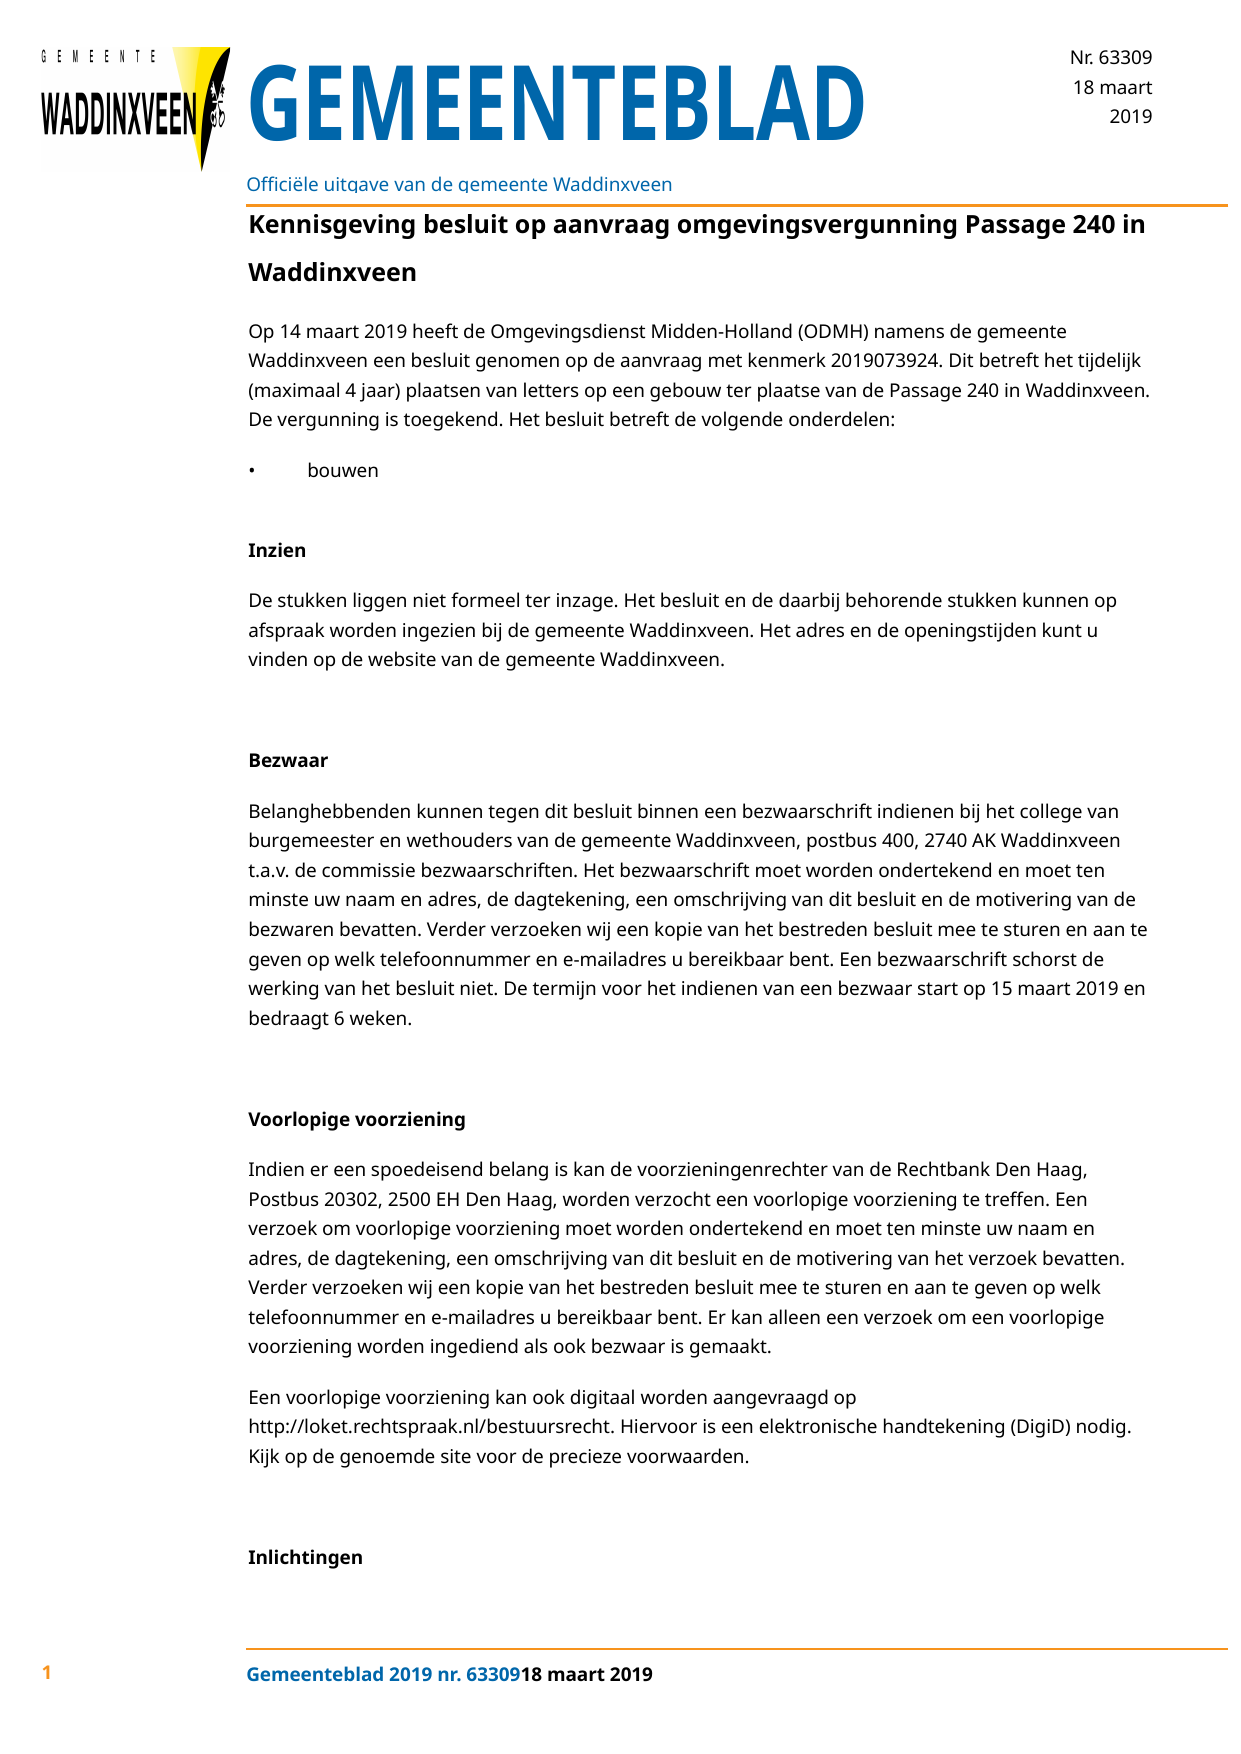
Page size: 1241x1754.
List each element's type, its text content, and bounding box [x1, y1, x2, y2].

list bouwen [248, 457, 1152, 483]
text Indien er een spoedeisend belang is kan de voorzieningenrechter van de Rechtbank Den Haag, Postbus 20302, 2500 EH Den Haag, worden verzocht een voorlopige voorziening te treffen. Een verzoek om voorlopige voorziening moet worden ondertekend en moet ten minste uw naam en adres, de dagtekening, een omschrijving van dit besluit en de motivering van het verzoek bevatten. Verder verzoeken wij een kopie van het bestreden besluit mee te sturen en aan te geven op welk telefoonnummer en e-mailadres u bereikbaar bent. Er kan alleen een verzoek om een voorlopige voorziening worden ingediend als ook bezwaar is gemaakt. [248, 1156, 1152, 1359]
text Een voorlopige voorziening kan ook digitaal worden aangevraagd op http://loket.rechtspraak.nl/bestuursrecht. Hiervoor is een elektronische handtekening (DigiD) nodig. Kijk op de genoemde site voor de precieze voorwaarden. [248, 1384, 1152, 1469]
text Belanghebbenden kunnen tegen dit besluit binnen een bezwaarschrift indienen bij het college van burgemeester en wethouders van de gemeente Waddinxveen, postbus 400, 2740 AK Waddinxveen t.a.v. de commissie bezwaarschriften. Het bezwaarschrift moet worden ondertekend en moet ten minste uw naam en adres, de dagtekening, een omschrijving van dit besluit en de motivering van de bezwaren bevatten. Verder verzoeken wij een kopie van het bestreden besluit mee te sturen en aan te geven op welk telefoonnummer en e-mailadres u bereikbaar bent. Een bezwaarschrift schorst de werking van het besluit niet. De termijn voor het indienen van een bezwaar start op 15 maart 2019 en bedraagt 6 weken. [248, 798, 1152, 1031]
picture [41, 47, 231, 172]
text Op 14 maart 2019 heeft de Omgevingsdienst Midden-Holland (ODMH) namens de gemeente Waddinxveen een besluit genomen op de aanvraag met kenmerk 2019073924. Dit betreft het tijdelijk (maximaal 4 jaar) plaatsen van letters op een gebouw ter plaatse van de Passage 240 in Waddinxveen. De vergunning is toegekend. Het besluit betreft de volgende onderdelen: [248, 318, 1152, 432]
text Inlichtingen [248, 1544, 1152, 1570]
text De stukken liggen niet formeel ter inzage. Het besluit en de daarbij behorende stukken kunnen op afspraak worden ingezien bij de gemeente Waddinxveen. Het adres en de openingstijden kunt u vinden op de website van de gemeente Waddinxveen. [248, 587, 1152, 672]
text Inzien [248, 537, 1152, 563]
text Bezwaar [248, 747, 1152, 773]
text Kennisgeving besluit op aanvraag omgevingsvergunning Passage 240 in Waddinxveen [248, 207, 1152, 288]
text Voorlopige voorziening [248, 1106, 1152, 1132]
